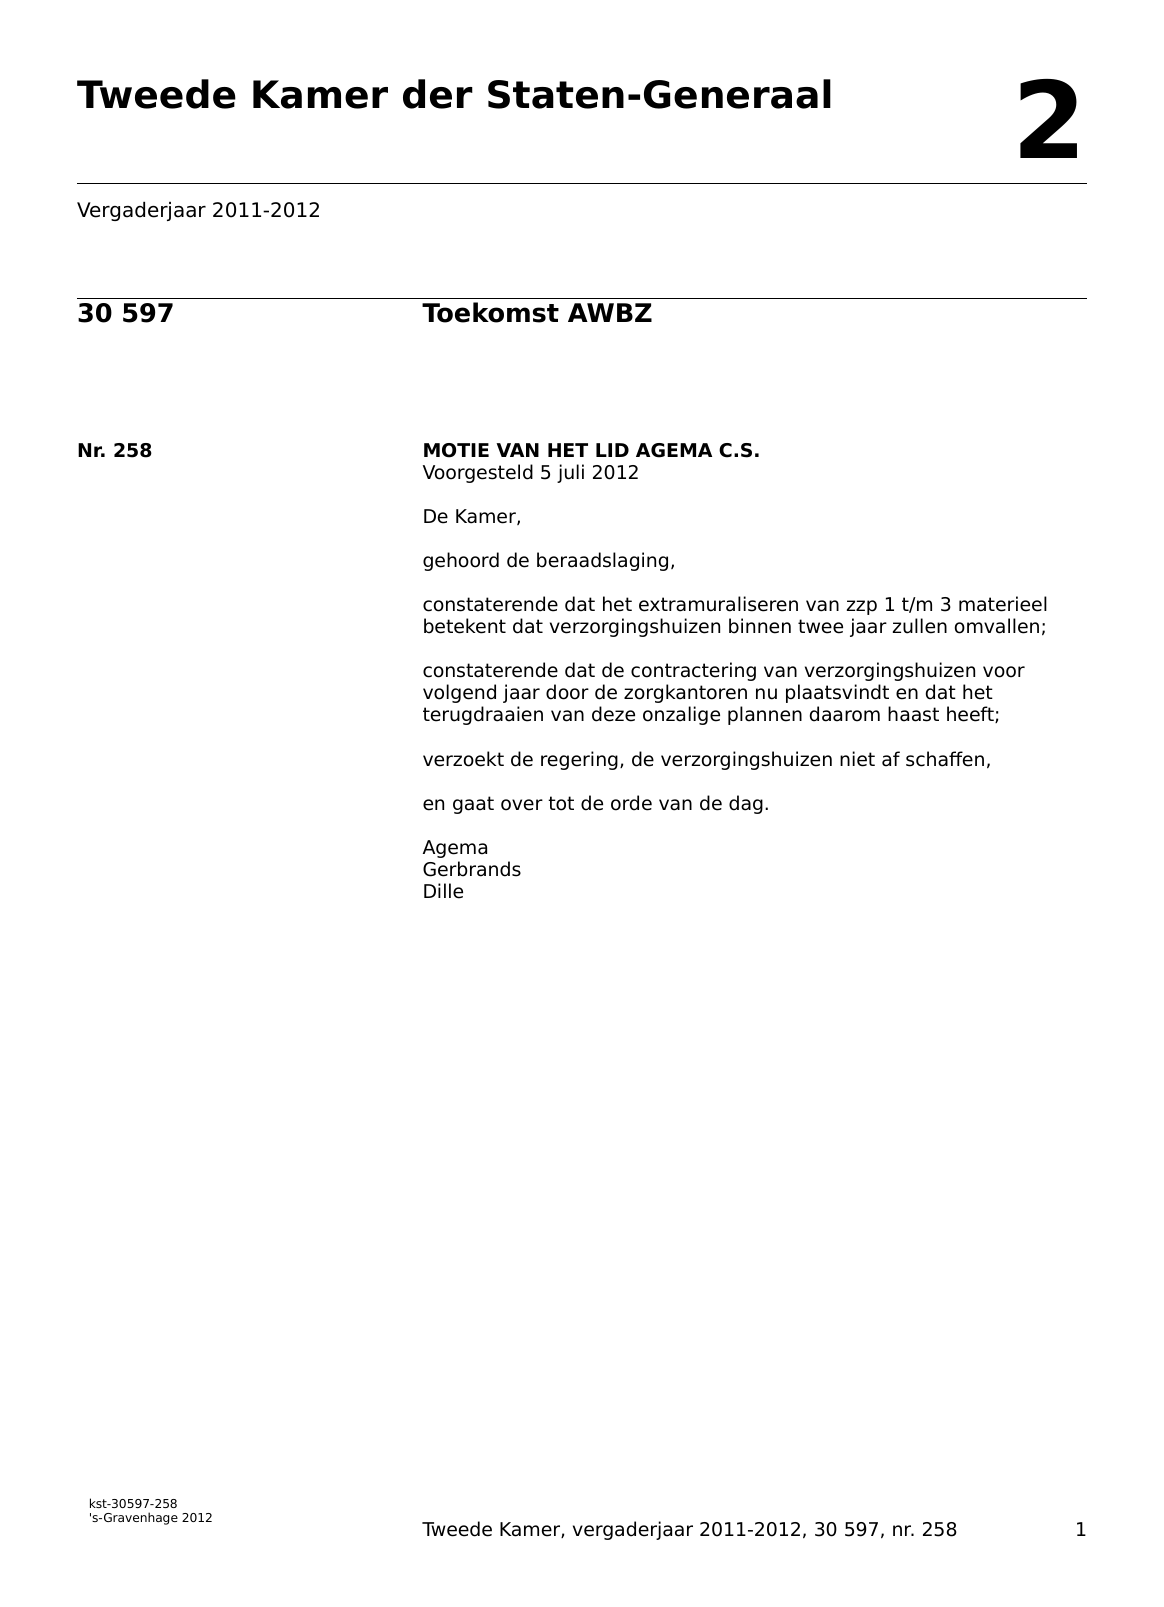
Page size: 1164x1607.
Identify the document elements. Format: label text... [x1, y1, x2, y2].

text Gerbrands [422, 859, 1087, 881]
text Voorgesteld 5 juli 2012 [422, 462, 1087, 484]
text 's-Gravenhage 2012 [88, 1511, 323, 1525]
text constaterende dat de contractering van verzorgingshuizen voor volgend jaar door de zorgkantoren nu plaatsvindt en dat het terugdraaien van deze onzalige plannen daarom haast heeft; [422, 660, 1087, 726]
text constaterende dat het extramuraliseren van zzp 1 t/m 3 materieel betekent dat verzorgingshuizen binnen twee jaar zullen omvallen; [422, 594, 1087, 638]
text Dille [422, 881, 1087, 903]
text gehoord de beraadslaging, [422, 550, 1087, 572]
text De Kamer, [422, 506, 1087, 528]
subtitle Nr. 258 MOTIE VAN HET LID AGEMA C.S. [77, 440, 1087, 462]
text en gaat over tot de orde van de dag. [422, 793, 1087, 814]
text Agema [422, 837, 1087, 859]
table_header 2 [886, 59, 1087, 183]
text kst-30597-258 [88, 1497, 323, 1511]
table_header Tweede Kamer der Staten-Generaal [77, 59, 886, 183]
subtitle 30 597 Toekomst AWBZ [77, 299, 1087, 329]
text verzoekt de regering, de verzorgingshuizen niet af schaffen, [422, 748, 1087, 770]
table_cell Vergaderjaar 2011-2012 [77, 184, 1087, 298]
